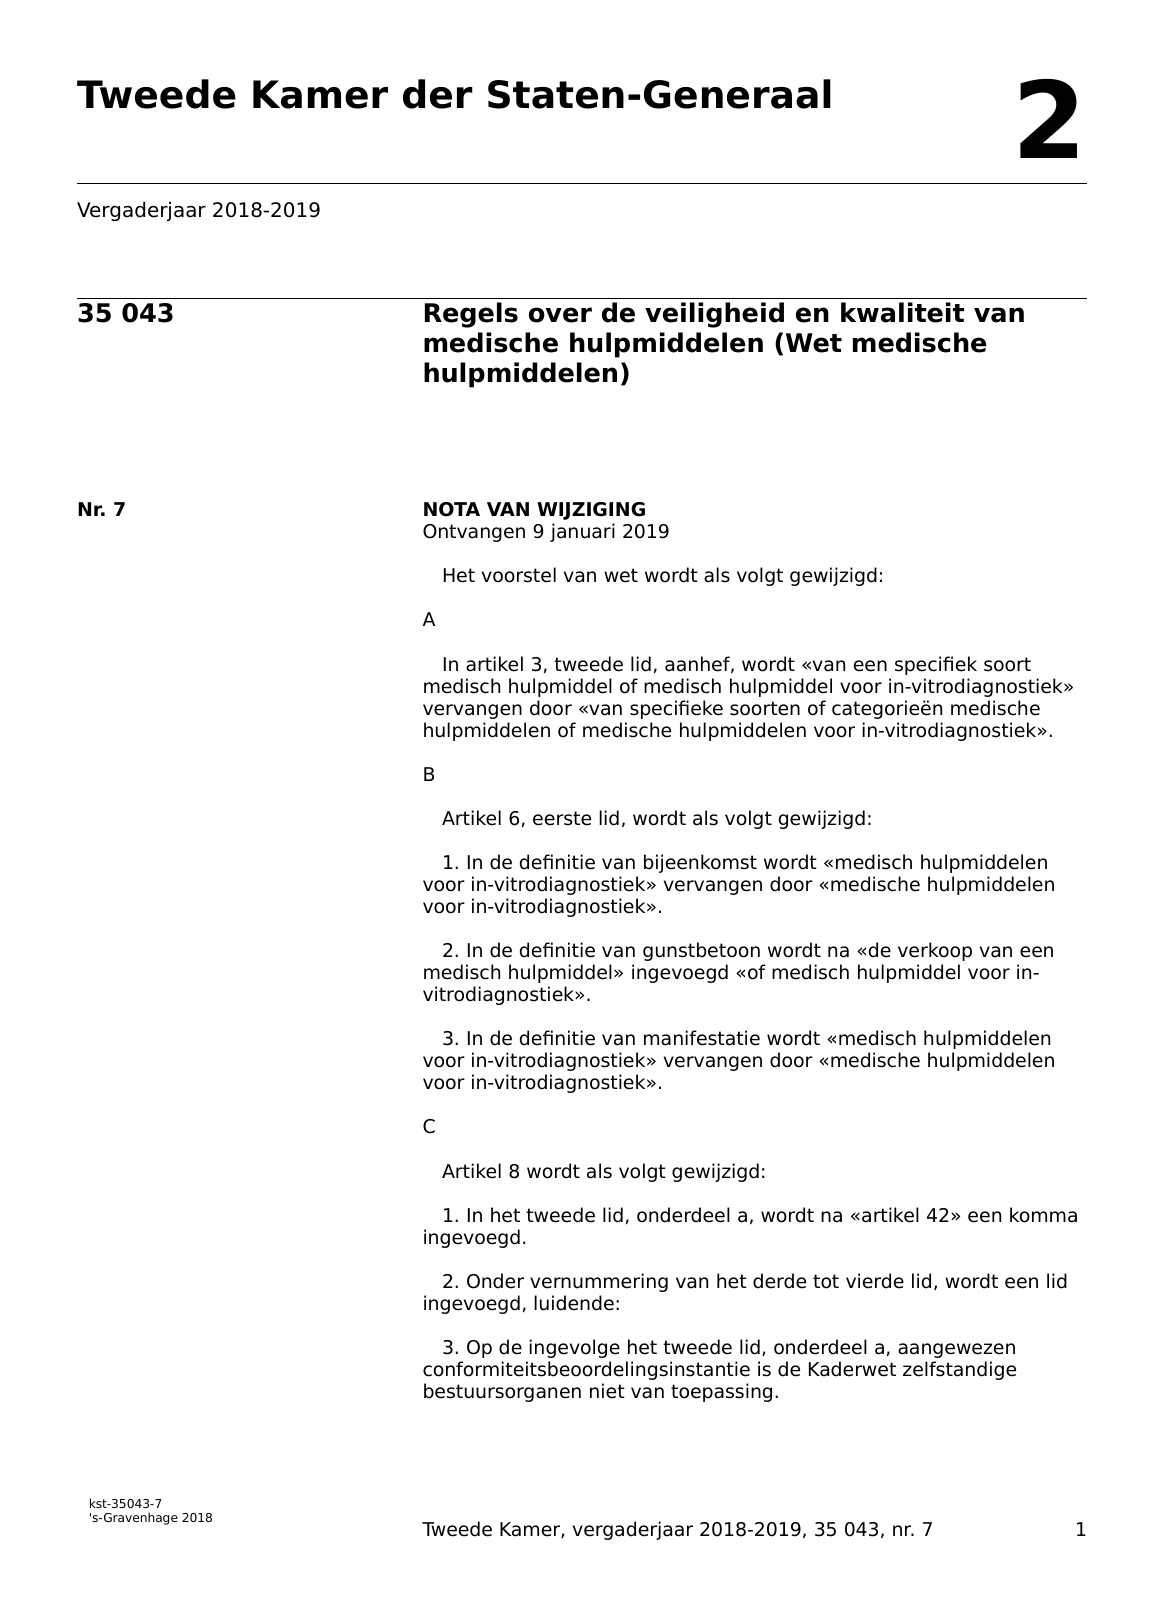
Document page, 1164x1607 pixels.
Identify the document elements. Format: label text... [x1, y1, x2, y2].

subtitle 35 043 Regels over de veiligheid en kwaliteit van medische hulpmiddelen (Wet medische hulpmiddelen) [77, 299, 1087, 388]
subtitle C [422, 1116, 1087, 1138]
text 's-Gravenhage 2018 [88, 1511, 323, 1525]
text In artikel 3, tweede lid, aanhef, wordt «van een specifiek soort medisch hulpmiddel of medisch hulpmiddel voor in-vitrodiagnostiek» vervangen door «van specifieke soorten of categorieën medische hulpmiddelen of medische hulpmiddelen voor in-vitrodiagnostiek». [422, 653, 1087, 741]
table_header 2 [886, 59, 1087, 183]
text Artikel 8 wordt als volgt gewijzigd: [422, 1161, 1087, 1182]
text 3. Op de ingevolge het tweede lid, onderdeel a, aangewezen conformiteitsbeoordelingsinstantie is de Kaderwet zelfstandige bestuursorganen niet van toepassing. [422, 1337, 1087, 1403]
subtitle A [422, 609, 1087, 631]
table_header Tweede Kamer der Staten-Generaal [77, 59, 886, 183]
text 1. In de definitie van bijeenkomst wordt «medisch hulpmiddelen voor in-vitrodiagnostiek» vervangen door «medische hulpmiddelen voor in-vitrodiagnostiek». [422, 852, 1087, 918]
text 2. In de definitie van gunstbetoon wordt na «de verkoop van een medisch hulpmiddel» ingevoegd «of medisch hulpmiddel voor in-vitrodiagnostiek». [422, 940, 1087, 1006]
text Artikel 6, eerste lid, wordt als volgt gewijzigd: [422, 808, 1087, 830]
text 1. In het tweede lid, onderdeel a, wordt na «artikel 42» een komma ingevoegd. [422, 1205, 1087, 1249]
table_cell Vergaderjaar 2018-2019 [77, 184, 1087, 298]
subtitle Nr. 7 NOTA VAN WIJZIGING [77, 499, 1087, 521]
text kst-35043-7 [88, 1497, 323, 1511]
text Het voorstel van wet wordt als volgt gewijzigd: [422, 565, 1087, 587]
text 2. Onder vernummering van het derde tot vierde lid, wordt een lid ingevoegd, luidende: [422, 1271, 1087, 1315]
subtitle B [422, 764, 1087, 786]
text 3. In de definitie van manifestatie wordt «medisch hulpmiddelen voor in-vitrodiagnostiek» vervangen door «medische hulpmiddelen voor in-vitrodiagnostiek». [422, 1028, 1087, 1094]
text Ontvangen 9 januari 2019 [422, 521, 1087, 543]
